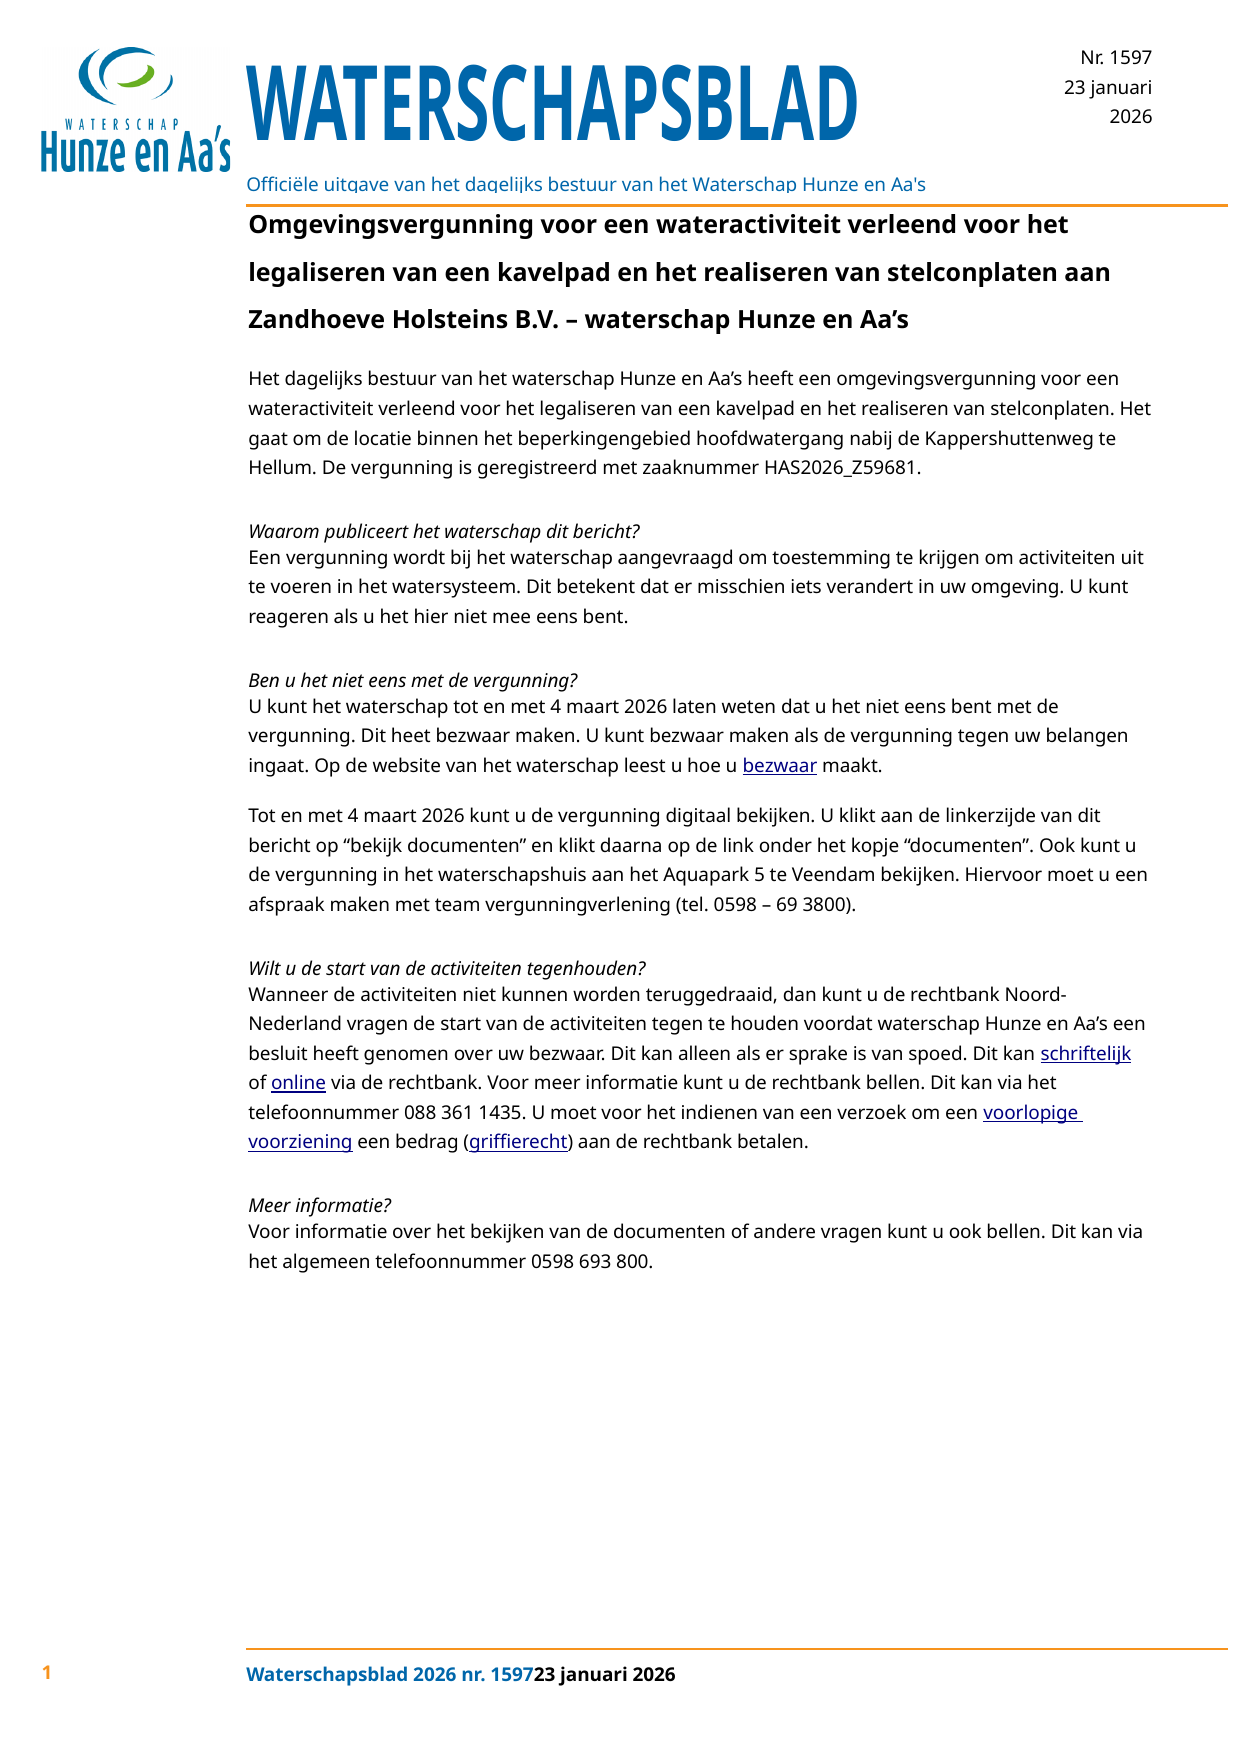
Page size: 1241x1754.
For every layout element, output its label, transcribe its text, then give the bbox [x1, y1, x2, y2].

picture [183, 163, 191, 172]
text Meer informatie? [248, 1193, 1152, 1218]
picture [226, 145, 231, 156]
text Een vergunning wordt bij het waterschap aangevraagd om toestemming te krijgen om activiteiten uit te voeren in het watersysteem. Dit betekent dat er misschien iets verandert in uw omgeving. U kunt reageren als u het hier niet mee eens bent. [248, 544, 1152, 629]
text U kunt het waterschap tot en met 4 maart 2026 laten weten dat u het niet eens bent met de vergunning. Dit heet bezwaar maken. U kunt bezwaar maken als de vergunning tegen uw belangen ingaat. Op de website van het waterschap leest u hoe u bezwaar maakt. [248, 693, 1152, 778]
text Tot en met 4 maart 2026 kunt u de vergunning digitaal bekijken. U klikt aan de linkerzijde van dit bericht op “bekijk documenten” en klikt daarna op de link onder het kopje “documenten”. Ook kunt u de vergunning in het waterschapshuis aan het Aquapark 5 te Veendam bekijken. Hiervoor moet u een afspraak maken met team vergunningverlening (tel. 0598 – 69 3800). [248, 802, 1152, 917]
text Voor informatie over het bekijken van de documenten of andere vragen kunt u ook bellen. Dit kan via het algemeen telefoonnummer 0598 693 800. [248, 1218, 1152, 1274]
text Wilt u de start van de activiteiten tegenhouden? [248, 955, 1152, 981]
text Waarom publiceert het waterschap dit bericht? [248, 518, 1152, 544]
picture [41, 47, 231, 172]
text Wanneer de activiteiten niet kunnen worden teruggedraaid, dan kunt u de rechtbank Noord-Nederland vragen de start van de activiteiten tegen te houden voordat waterschap Hunze en Aa’s een besluit heeft genomen over uw bezwaar. Dit kan alleen als er sprake is van spoed. Dit kan schriftelijk of online via de rechtbank. Voor meer informatie kunt u de rechtbank bellen. Dit kan via het telefoonnummer 088 361 1435. U moet voor het indienen van een verzoek om een voorlopige voorziening een bedrag (griffierecht) aan de rechtbank betalen. [248, 981, 1152, 1154]
text Ben u het niet eens met de vergunning? [248, 667, 1152, 693]
text Omgevingsvergunning voor een wateractiviteit verleend voor het legaliseren van een kavelpad en het realiseren van stelconplaten aan Zandhoeve Holsteins B.V. – waterschap Hunze en Aa’s [248, 207, 1152, 336]
text Het dagelijks bestuur van het waterschap Hunze en Aa’s heeft een omgevingsvergunning voor een wateractiviteit verleend voor het legaliseren van een kavelpad en het realiseren van stelconplaten. Het gaat om de locatie binnen het beperkingengebied hoofdwatergang nabij de Kappershuttenweg te Hellum. De vergunning is geregistreerd met zaaknummer HAS2026_Z59681. [248, 366, 1152, 480]
picture [47, 154, 51, 172]
